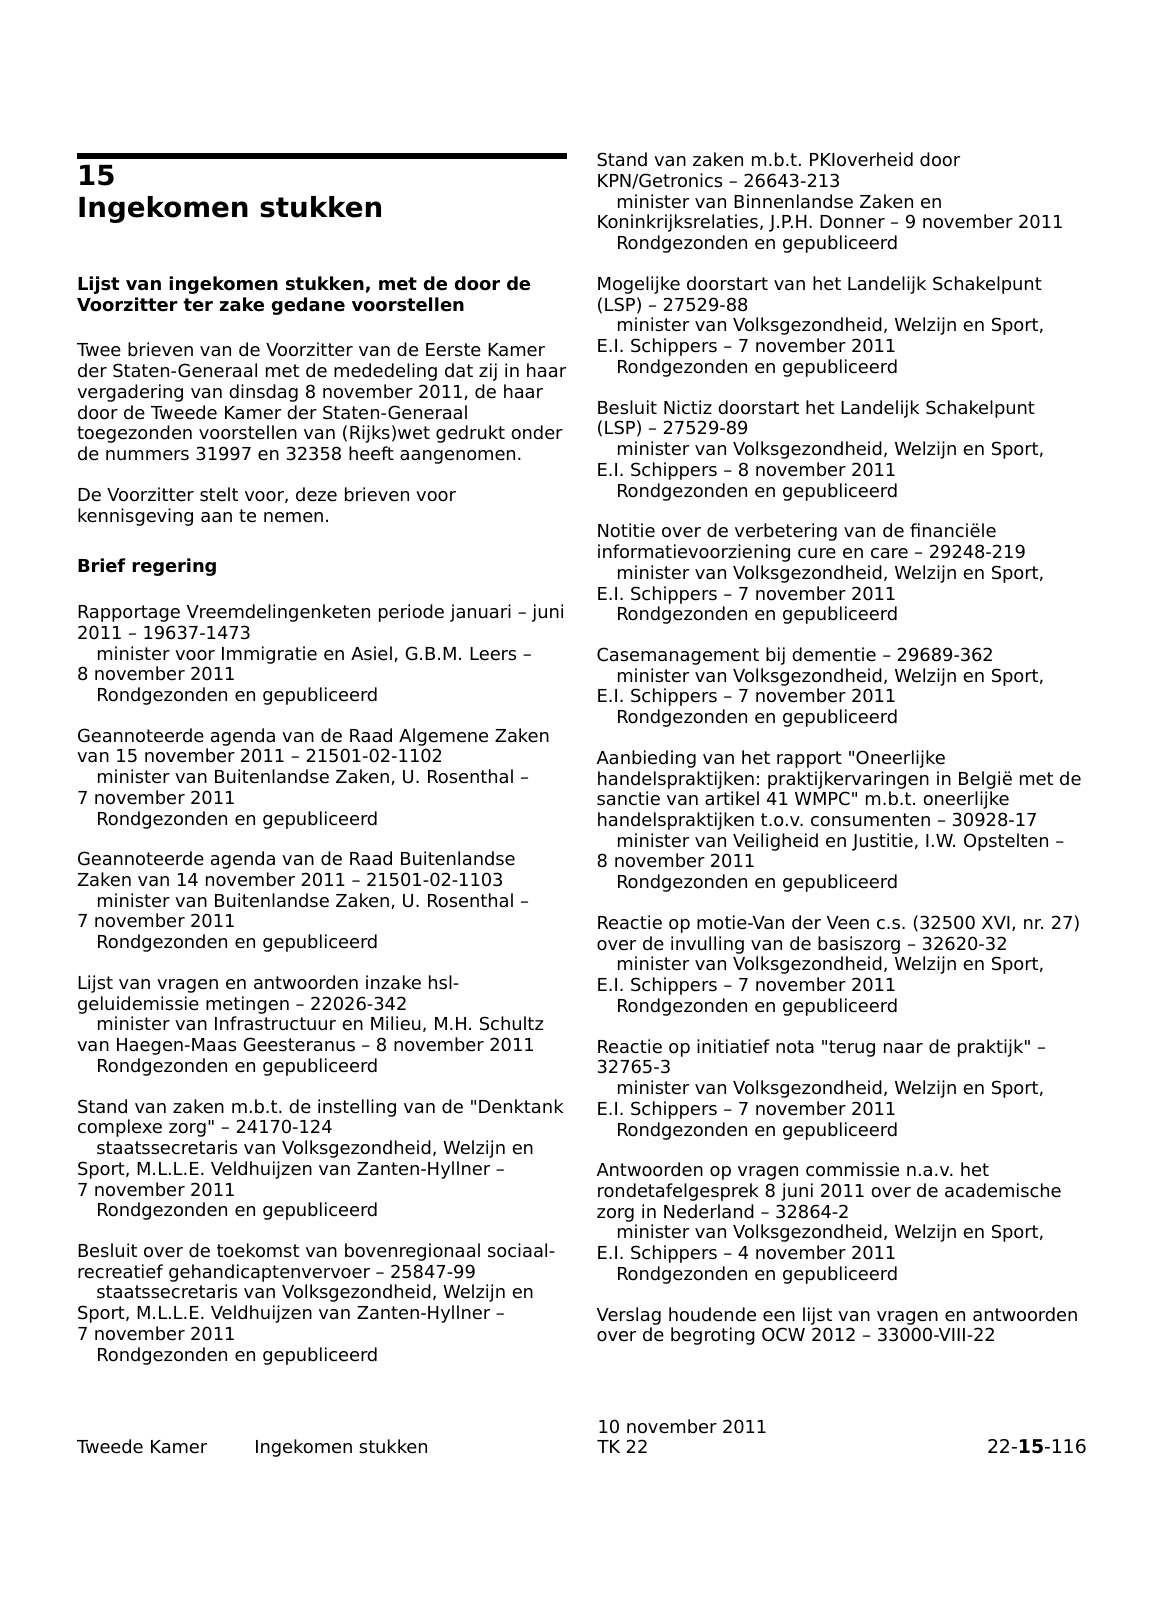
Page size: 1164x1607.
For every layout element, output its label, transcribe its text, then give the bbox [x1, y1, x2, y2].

text Rondgezonden en gepubliceerd [77, 808, 567, 829]
text Antwoorden op vragen commissie n.a.v. het rondetafelgesprek 8 juni 2011 over de academische zorg in Nederland – 32864-2 [596, 1160, 1087, 1222]
text Rondgezonden en gepubliceerd [77, 1200, 567, 1221]
text Reactie op motie-Van der Veen c.s. (32500 XVI, nr. 27) over de invulling van de basiszorg – 32620-32 [596, 913, 1087, 954]
text minister van Infrastructuur en Milieu, M.H. Schultz van Haegen-Maas Geesteranus – 8 november 2011 [77, 1014, 567, 1056]
text Rondgezonden en gepubliceerd [77, 1344, 567, 1365]
text Stand van zaken m.b.t. de instelling van de "Denktank complexe zorg" – 24170-124 [77, 1096, 567, 1138]
text Rondgezonden en gepubliceerd [596, 480, 1087, 501]
text minister van Volksgezondheid, Welzijn en Sport, E.I. Schippers – 4 november 2011 [596, 1222, 1087, 1264]
text Rondgezonden en gepubliceerd [77, 1056, 567, 1076]
text De Voorzitter stelt voor, deze brieven voor kennisgeving aan te nemen. [77, 485, 567, 526]
text Reactie op initiatief nota "terug naar de praktijk" – 32765-3 [596, 1036, 1087, 1078]
text Rondgezonden en gepubliceerd [596, 604, 1087, 625]
text minister van Volksgezondheid, Welzijn en Sport, E.I. Schippers – 7 november 2011 [596, 1078, 1087, 1119]
text Rondgezonden en gepubliceerd [596, 996, 1087, 1016]
text Twee brieven van de Voorzitter van de Eerste Kamer der Staten-Generaal met de mededeling dat zij in haar vergadering van dinsdag 8 november 2011, de haar door de Tweede Kamer der Staten-Generaal toegezonden voorstellen van (Rijks)wet gedrukt onder de nummers 31997 en 32358 heeft aangenomen. [77, 340, 567, 465]
text Rondgezonden en gepubliceerd [77, 932, 567, 953]
text Rondgezonden en gepubliceerd [596, 872, 1087, 893]
text Verslag houdende een lijst van vragen en antwoorden over de begroting OCW 2012 – 33000-VIII-22 [596, 1304, 1087, 1346]
text staatssecretaris van Volksgezondheid, Welzijn en Sport, M.L.L.E. Veldhuijzen van Zanten-Hyllner – 7 november 2011 [77, 1138, 567, 1200]
text minister van Volksgezondheid, Welzijn en Sport, E.I. Schippers – 7 november 2011 [596, 315, 1087, 357]
text Rondgezonden en gepubliceerd [596, 1264, 1087, 1284]
text Rondgezonden en gepubliceerd [596, 357, 1087, 377]
text minister van Volksgezondheid, Welzijn en Sport, E.I. Schippers – 8 november 2011 [596, 439, 1087, 480]
text minister van Buitenlandse Zaken, U. Rosenthal – 7 november 2011 [77, 767, 567, 808]
text minister voor Immigratie en Asiel, G.B.M. Leers – 8 november 2011 [77, 643, 567, 685]
text staatssecretaris van Volksgezondheid, Welzijn en Sport, M.L.L.E. Veldhuijzen van Zanten-Hyllner – 7 november 2011 [77, 1282, 567, 1344]
text Rondgezonden en gepubliceerd [596, 707, 1087, 728]
text minister van Volksgezondheid, Welzijn en Sport, E.I. Schippers – 7 november 2011 [596, 666, 1087, 707]
title 15 Ingekomen stukken [77, 159, 567, 224]
subtitle Brief regering [77, 556, 567, 577]
text Rapportage Vreemdelingenketen periode januari – juni 2011 – 19637-1473 [77, 602, 567, 643]
text minister van Buitenlandse Zaken, U. Rosenthal – 7 november 2011 [77, 891, 567, 932]
text minister van Volksgezondheid, Welzijn en Sport, E.I. Schippers – 7 november 2011 [596, 954, 1087, 996]
text Geannoteerde agenda van de Raad Algemene Zaken van 15 november 2011 – 21501-02-1102 [77, 726, 567, 767]
text minister van Binnenlandse Zaken en Koninkrijksrelaties, J.P.H. Donner – 9 november 2011 [596, 192, 1087, 233]
text Stand van zaken m.b.t. PKIoverheid door KPN/Getronics – 26643-213 [596, 150, 1087, 192]
text Aanbieding van het rapport "Oneerlijke handelspraktijken: praktijkervaringen in België met de sanctie van artikel 41 WMPC" m.b.t. oneerlijke handelspraktijken t.o.v. consumenten – 30928-17 [596, 748, 1087, 831]
text Rondgezonden en gepubliceerd [596, 1119, 1087, 1140]
text minister van Veiligheid en Justitie, I.W. Opstelten – 8 november 2011 [596, 831, 1087, 872]
text Besluit over de toekomst van bovenregionaal sociaal-recreatief gehandicaptenvervoer – 25847-99 [77, 1241, 567, 1282]
text Rondgezonden en gepubliceerd [596, 233, 1087, 254]
text Mogelijke doorstart van het Landelijk Schakelpunt (LSP) – 27529-88 [596, 274, 1087, 315]
text Rondgezonden en gepubliceerd [77, 685, 567, 706]
subtitle Lijst van ingekomen stukken, met de door de Voorzitter ter zake gedane voorstellen [77, 274, 567, 315]
text Geannoteerde agenda van de Raad Buitenlandse Zaken van 14 november 2011 – 21501-02-1103 [77, 849, 567, 891]
text minister van Volksgezondheid, Welzijn en Sport, E.I. Schippers – 7 november 2011 [596, 563, 1087, 604]
text Casemanagement bij dementie – 29689-362 [596, 645, 1087, 666]
text Besluit Nictiz doorstart het Landelijk Schakelpunt (LSP) – 27529-89 [596, 397, 1087, 439]
text Lijst van vragen en antwoorden inzake hsl-geluidemissie metingen – 22026-342 [77, 973, 567, 1014]
text Notitie over de verbetering van de financiële informatievoorziening cure en care – 29248-219 [596, 521, 1087, 563]
